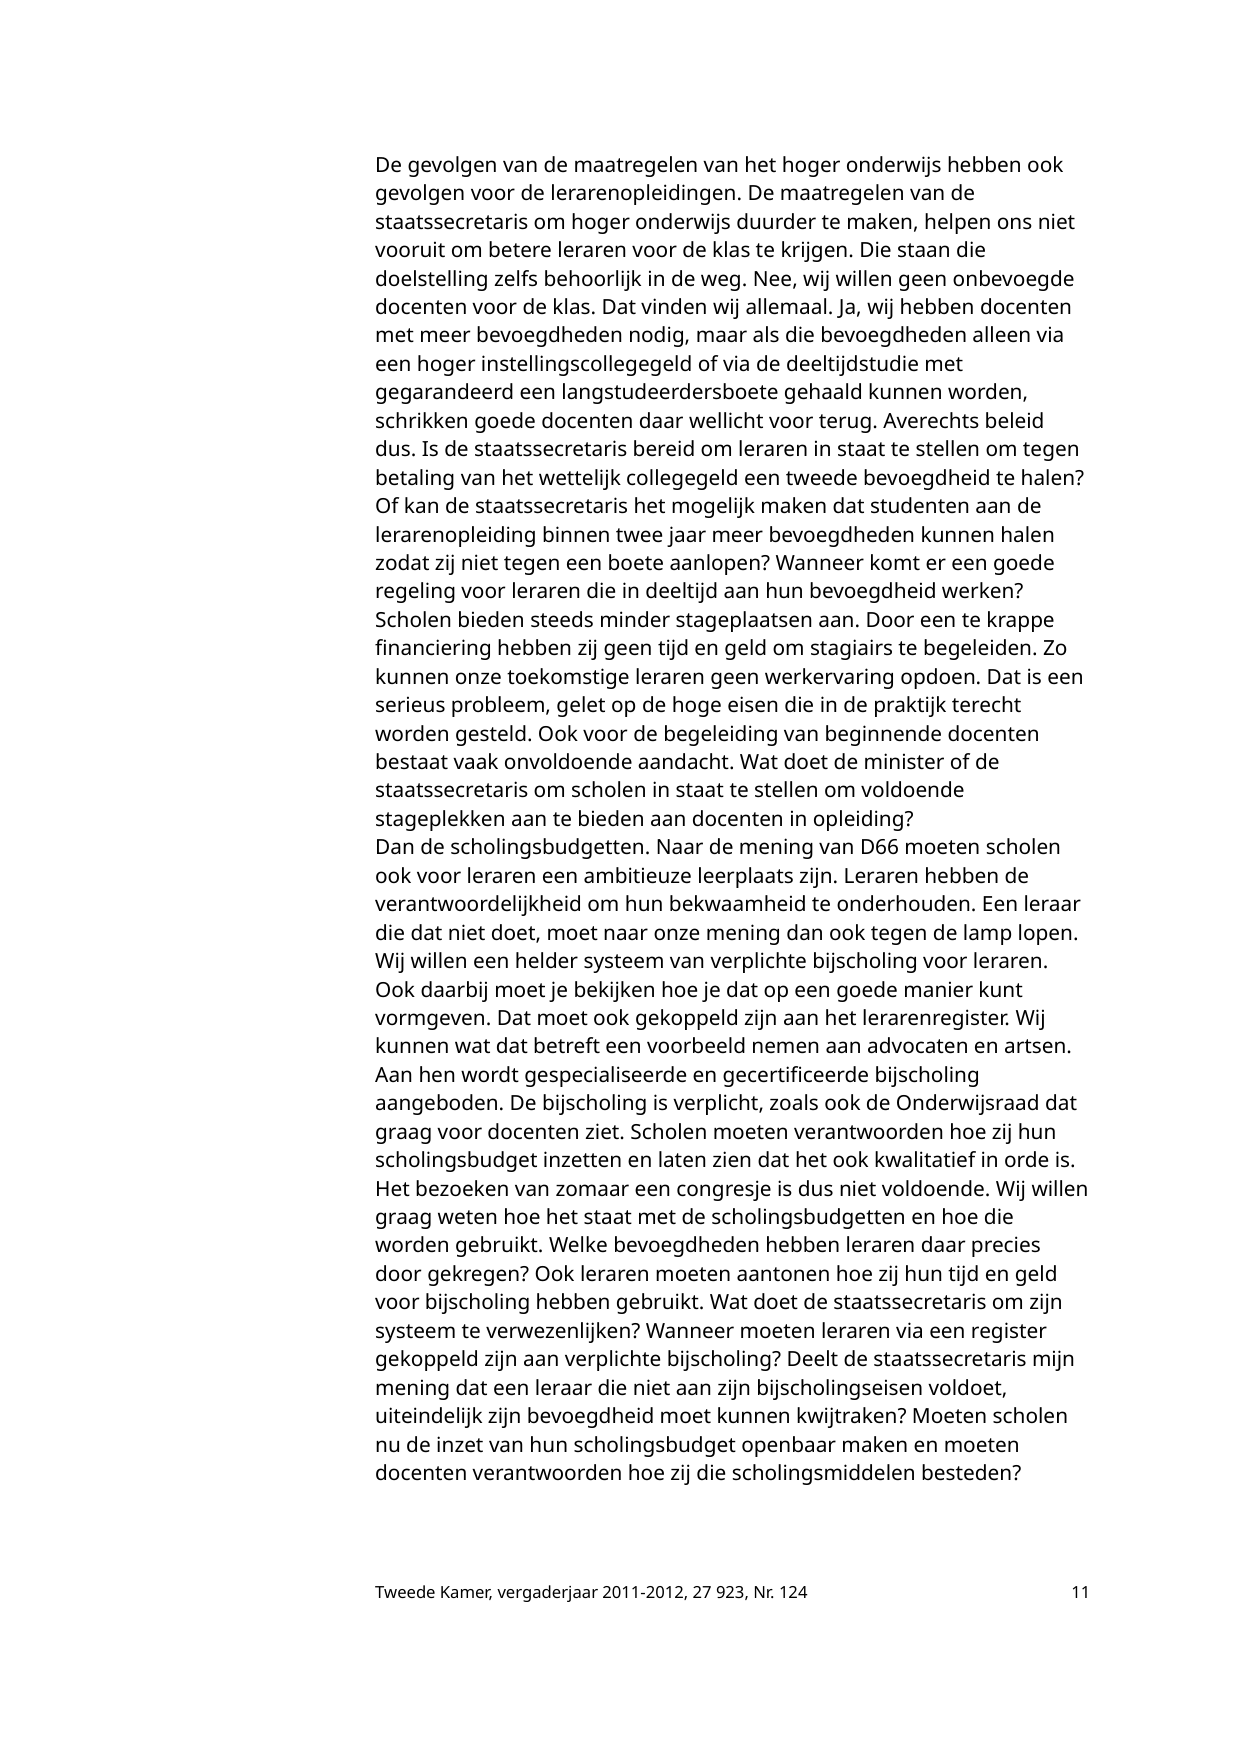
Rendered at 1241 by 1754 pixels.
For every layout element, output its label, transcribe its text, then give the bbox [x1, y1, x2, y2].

text De gevolgen van de maatregelen van het hoger onderwijs hebben ook gevolgen voor de lerarenopleidingen. De maatregelen van de staatssecretaris om hoger onderwijs duurder te maken, helpen ons niet vooruit om betere leraren voor de klas te krijgen. Die staan die doelstelling zelfs behoorlijk in de weg. Nee, wij willen geen onbevoegde docenten voor de klas. Dat vinden wij allemaal. Ja, wij hebben docenten met meer bevoegdheden nodig, maar als die bevoegdheden alleen via een hoger instellingscollegegeld of via de deeltijdstudie met gegarandeerd een langstudeerdersboete gehaald kunnen worden, schrikken goede docenten daar wellicht voor terug. Averechts beleid dus. Is de staatssecretaris bereid om leraren in staat te stellen om tegen betaling van het wettelijk collegegeld een tweede bevoegdheid te halen? Of kan de staatssecretaris het mogelijk maken dat studenten aan de lerarenopleiding binnen twee jaar meer bevoegdheden kunnen halen zodat zij niet tegen een boete aanlopen? Wanneer komt er een goede regeling voor leraren die in deeltijd aan hun bevoegdheid werken? [375, 150, 1090, 605]
text Scholen bieden steeds minder stageplaatsen aan. Door een te krappe financiering hebben zij geen tijd en geld om stagiairs te begeleiden. Zo kunnen onze toekomstige leraren geen werkervaring opdoen. Dat is een serieus probleem, gelet op de hoge eisen die in de praktijk terecht worden gesteld. Ook voor de begeleiding van beginnende docenten bestaat vaak onvoldoende aandacht. Wat doet de minister of de staatssecretaris om scholen in staat te stellen om voldoende stageplekken aan te bieden aan docenten in opleiding? [375, 605, 1090, 832]
text Dan de scholingsbudgetten. Naar de mening van D66 moeten scholen ook voor leraren een ambitieuze leerplaats zijn. Leraren hebben de verantwoordelijkheid om hun bekwaamheid te onderhouden. Een leraar die dat niet doet, moet naar onze mening dan ook tegen de lamp lopen. Wij willen een helder systeem van verplichte bijscholing voor leraren. Ook daarbij moet je bekijken hoe je dat op een goede manier kunt vormgeven. Dat moet ook gekoppeld zijn aan het lerarenregister. Wij kunnen wat dat betreft een voorbeeld nemen aan advocaten en artsen. Aan hen wordt gespecialiseerde en gecertificeerde bijscholing aangeboden. De bijscholing is verplicht, zoals ook de Onderwijsraad dat graag voor docenten ziet. Scholen moeten verantwoorden hoe zij hun scholingsbudget inzetten en laten zien dat het ook kwalitatief in orde is. Het bezoeken van zomaar een congresje is dus niet voldoende. Wij willen graag weten hoe het staat met de scholingsbudgetten en hoe die worden gebruikt. Welke bevoegdheden hebben leraren daar precies door gekregen? Ook leraren moeten aantonen hoe zij hun tijd en geld voor bijscholing hebben gebruikt. Wat doet de staatssecretaris om zijn systeem te verwezenlijken? Wanneer moeten leraren via een register gekoppeld zijn aan verplichte bijscholing? Deelt de staatssecretaris mijn mening dat een leraar die niet aan zijn bijscholingseisen voldoet, uiteindelijk zijn bevoegdheid moet kunnen kwijtraken? Moeten scholen nu de inzet van hun scholingsbudget openbaar maken en moeten docenten verantwoorden hoe zij die scholingsmiddelen besteden? [375, 832, 1090, 1487]
